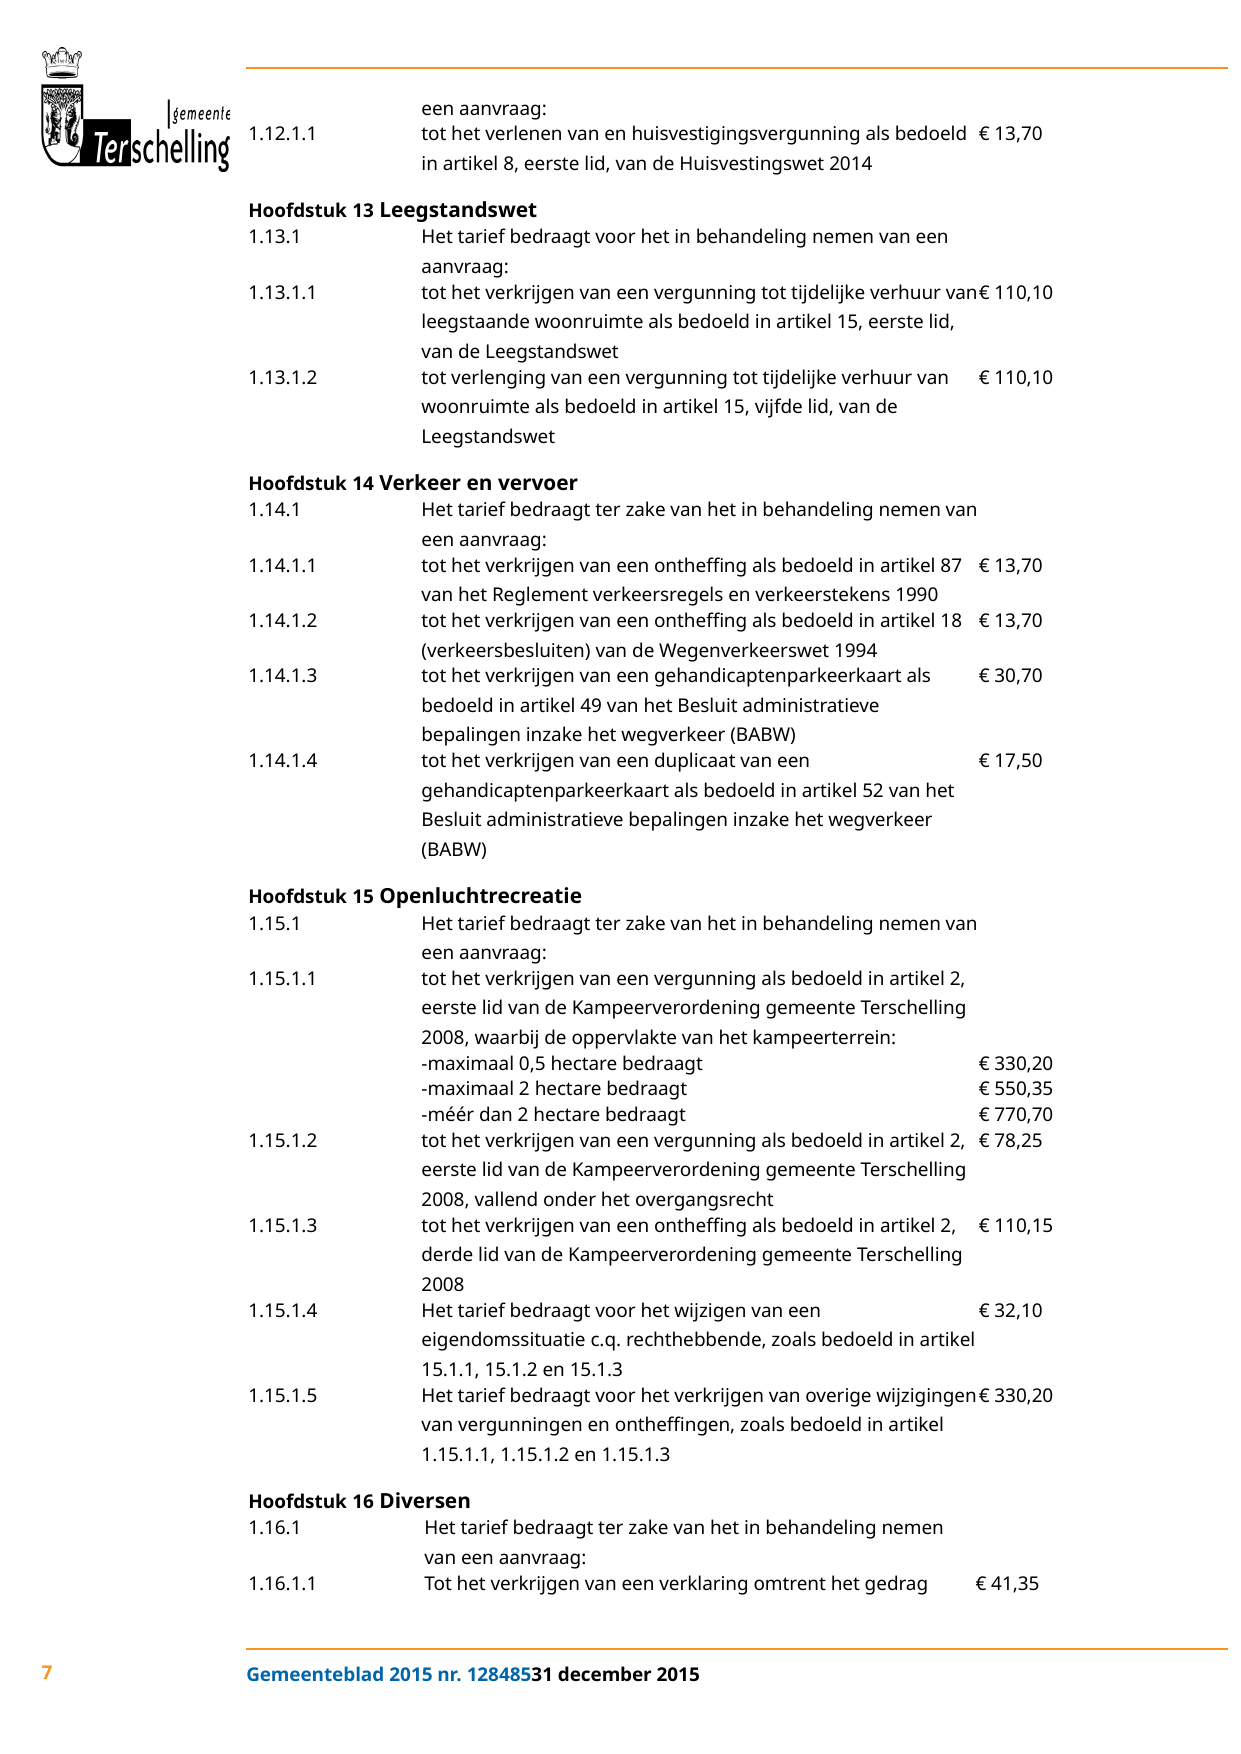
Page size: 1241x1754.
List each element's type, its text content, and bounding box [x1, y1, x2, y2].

table_cell 1.14.1.3 [248, 663, 421, 747]
table_header Het tarief bedraagt ter zake van het in behandeling nemen van een aanvraag: [424, 1515, 975, 1570]
table_cell -méér dan 2 hectare bedraagt [421, 1101, 978, 1127]
picture [41, 47, 231, 172]
table_cell € 17,50 [979, 748, 1152, 862]
table_cell 1.15.1.1 [248, 965, 421, 1050]
table_cell tot het verkrijgen van een ontheffing als bedoeld in artikel 87 van het Reglement verkeersregels en verkeerstekens 1990 [421, 552, 978, 607]
table_cell 1.14.1.2 [248, 607, 421, 662]
table_header Het tarief bedraagt ter zake van het in behandeling nemen van een aanvraag: [421, 497, 978, 552]
table_cell tot het verkrijgen van een duplicaat van een gehandicaptenparkeerkaart als bedoeld in artikel 52 van het Besluit administratieve bepalingen inzake het wegverkeer (BABW) [421, 748, 978, 862]
table_cell € 30,70 [979, 663, 1152, 747]
table_cell 1.14.1.1 [248, 552, 421, 607]
table_cell -maximaal 2 hectare bedraagt [421, 1076, 978, 1101]
table_cell tot het verkrijgen van een vergunning als bedoeld in artikel 2, eerste lid van de Kampeerverordening gemeente Terschelling 2008, vallend onder het overgangsrecht [421, 1127, 978, 1212]
text Hoofdstuk 16 Diversen [248, 1486, 1152, 1514]
table_cell € 330,20 [979, 1382, 1152, 1467]
table_cell 1.13.1.1 [248, 279, 421, 364]
table_cell 1.12.1.1 [248, 121, 421, 176]
table_cell 1.15.1.4 [248, 1297, 421, 1382]
table_cell € 41,35 [975, 1570, 1152, 1596]
table_cell Het tarief bedraagt voor het wijzigen van een eigendomssituatie c.q. rechthebbende, zoals bedoeld in artikel 15.1.1, 15.1.2 en 15.1.3 [421, 1297, 978, 1382]
table_header [979, 497, 1152, 552]
table_cell € 110,10 [979, 364, 1152, 449]
table_cell 1.14.1.4 [248, 748, 421, 862]
table_header 1.15.1 [248, 910, 421, 965]
table_cell 1.15.1.3 [248, 1212, 421, 1297]
table_header 1.16.1 [248, 1515, 424, 1570]
table_cell [248, 1076, 421, 1101]
table_cell € 770,70 [979, 1101, 1152, 1127]
table_cell € 110,10 [979, 279, 1152, 364]
table_cell 1.16.1.1 [248, 1570, 424, 1596]
text Hoofdstuk 15 Openluchtrecreatie [248, 881, 1152, 909]
table_cell tot het verlenen van en huisvestigingsvergunning als bedoeld in artikel 8, eerste lid, van de Huisvestingswet 2014 [421, 121, 978, 176]
table_header Het tarief bedraagt ter zake van het in behandeling nemen van een aanvraag: [421, 910, 978, 965]
table_cell [979, 965, 1152, 1050]
table_cell tot het verkrijgen van een gehandicaptenparkeerkaart als bedoeld in artikel 49 van het Besluit administratieve bepalingen inzake het wegverkeer (BABW) [421, 663, 978, 747]
table_cell € 13,70 [979, 607, 1152, 662]
table_cell € 32,10 [979, 1297, 1152, 1382]
table_cell -maximaal 0,5 hectare bedraagt [421, 1050, 978, 1076]
table_cell tot het verkrijgen van een ontheffing als bedoeld in artikel 2, derde lid van de Kampeerverordening gemeente Terschelling 2008 [421, 1212, 978, 1297]
table_cell [248, 1050, 421, 1076]
table_cell 1.15.1.5 [248, 1382, 421, 1467]
table_cell € 330,20 [979, 1050, 1152, 1076]
table_cell Tot het verkrijgen van een verklaring omtrent het gedrag [424, 1570, 975, 1596]
text Hoofdstuk 13 Leegstandswet [248, 195, 1152, 223]
table_cell € 13,70 [979, 121, 1152, 176]
table_header [975, 1515, 1152, 1570]
table_header een aanvraag: [421, 95, 978, 121]
table_cell € 78,25 [979, 1127, 1152, 1212]
table_cell Het tarief bedraagt voor het verkrijgen van overige wijzigingen van vergunningen en ontheffingen, zoals bedoeld in artikel 1.15.1.1, 1.15.1.2 en 1.15.1.3 [421, 1382, 978, 1467]
table_cell € 550,35 [979, 1076, 1152, 1101]
table_cell tot het verkrijgen van een vergunning als bedoeld in artikel 2, eerste lid van de Kampeerverordening gemeente Terschelling 2008, waarbij de oppervlakte van het kampeerterrein: [421, 965, 978, 1050]
table_header 1.14.1 [248, 497, 421, 552]
table_cell tot het verkrijgen van een vergunning tot tijdelijke verhuur van leegstaande woonruimte als bedoeld in artikel 15, eerste lid, van de Leegstandswet [421, 279, 978, 364]
table_cell [248, 1101, 421, 1127]
table_header [979, 95, 1152, 121]
table_header 1.13.1 [248, 224, 421, 279]
text Hoofdstuk 14 Verkeer en vervoer [248, 468, 1152, 496]
table_header [979, 910, 1152, 965]
table_cell € 13,70 [979, 552, 1152, 607]
table_header Het tarief bedraagt voor het in behandeling nemen van een aanvraag: [421, 224, 978, 279]
table_cell € 110,15 [979, 1212, 1152, 1297]
table_header [248, 95, 421, 121]
table_cell tot het verkrijgen van een ontheffing als bedoeld in artikel 18 (verkeersbesluiten) van de Wegenverkeerswet 1994 [421, 607, 978, 662]
table_cell tot verlenging van een vergunning tot tijdelijke verhuur van woonruimte als bedoeld in artikel 15, vijfde lid, van de Leegstandswet [421, 364, 978, 449]
table_header [979, 224, 1152, 279]
table_cell 1.15.1.2 [248, 1127, 421, 1212]
table_cell 1.13.1.2 [248, 364, 421, 449]
